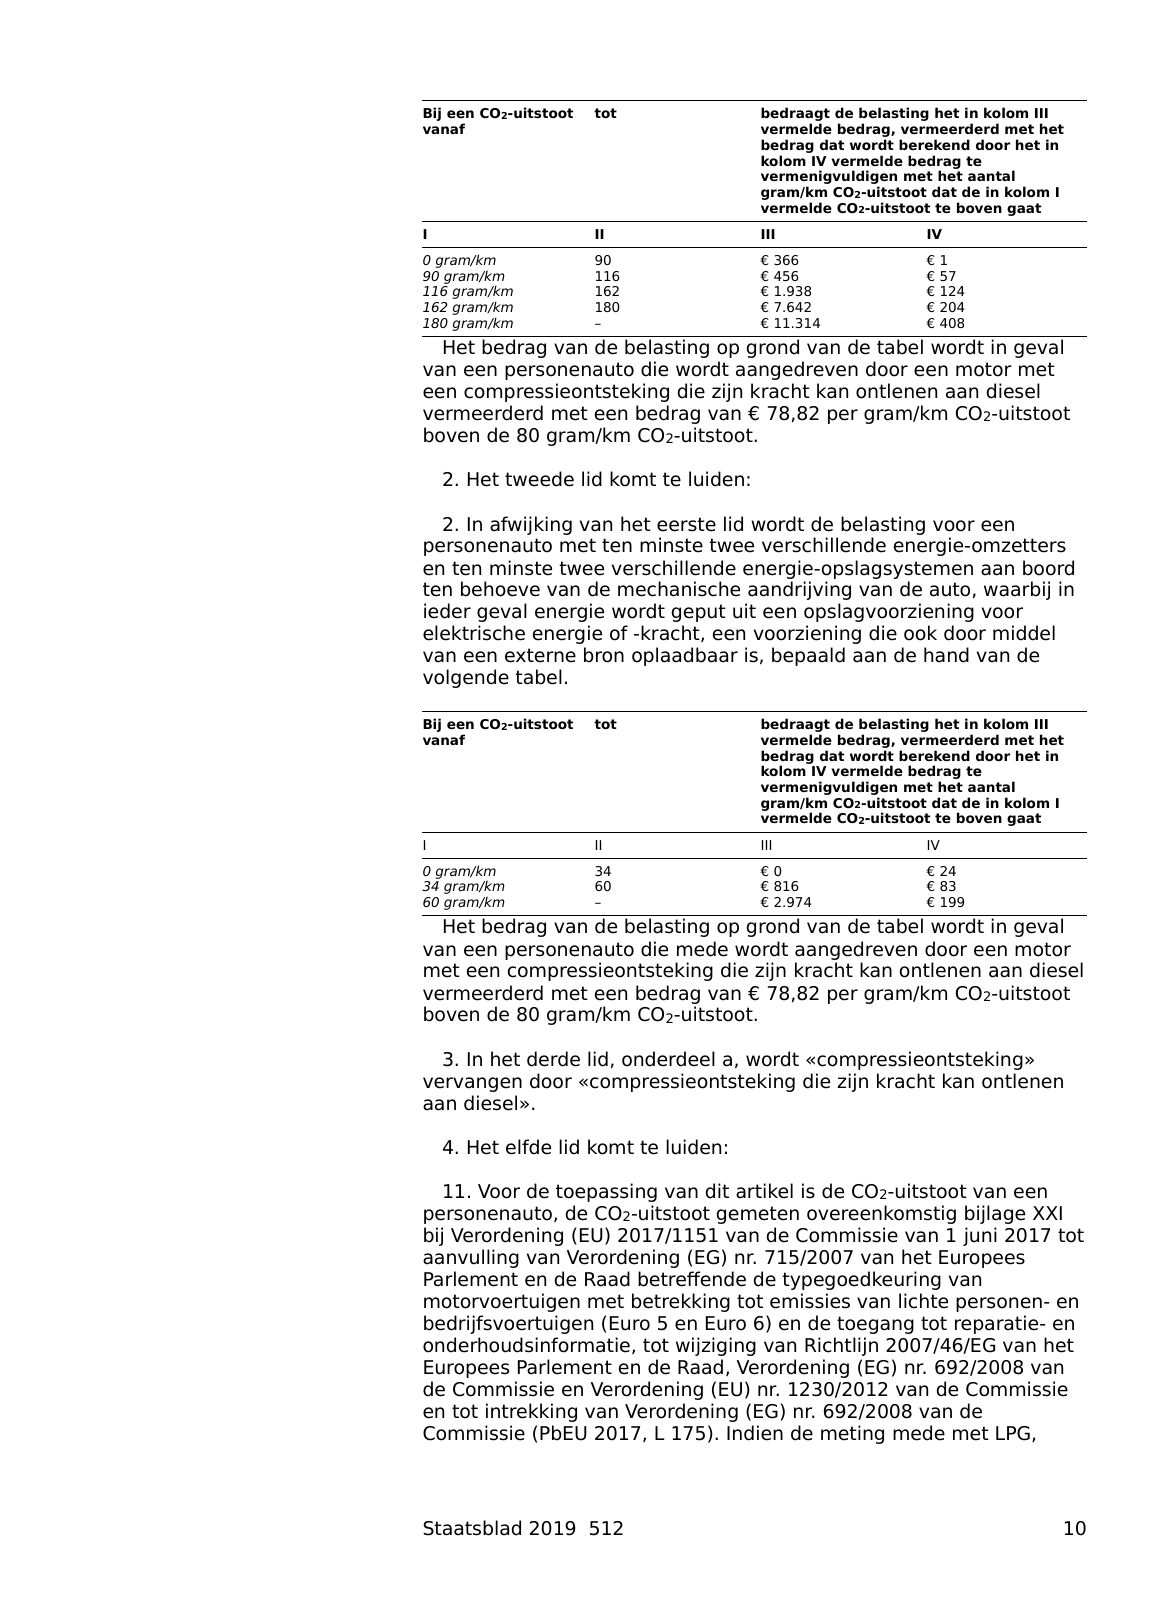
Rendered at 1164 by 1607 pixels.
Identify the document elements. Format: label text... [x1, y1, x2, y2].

table_cell € 83 [921, 879, 1087, 895]
table_cell 0 gram/km [422, 859, 588, 879]
table_header bedraagt de belasting het in kolom III vermelde bedrag, vermeerderd met het bedrag dat wordt berekend door het in kolom IV vermelde bedrag te vermenigvuldigen met het aantal gram/km CO2-uitstoot dat de in kolom I vermelde CO2-uitstoot te boven gaat [754, 101, 1087, 221]
table_cell € 1.938 [754, 284, 921, 300]
table_cell € 11.314 [754, 316, 921, 336]
text Het bedrag van de belasting op grond van de tabel wordt in geval van een personenauto die wordt aangedreven door een motor met een compressieontsteking die zijn kracht kan ontlenen aan diesel vermeerderd met een bedrag van € 78,82 per gram/km CO2-uitstoot boven de 80 gram/km CO2-uitstoot. [422, 337, 1087, 447]
table_cell 0 gram/km [422, 248, 588, 268]
table_cell 180 gram/km [422, 316, 588, 336]
table_cell € 204 [921, 300, 1087, 316]
table_cell III [754, 222, 921, 247]
table_cell IV [921, 833, 1087, 858]
text Het bedrag van de belasting op grond van de tabel wordt in geval van een personenauto die mede wordt aangedreven door een motor met een compressieontsteking die zijn kracht kan ontlenen aan diesel vermeerderd met een bedrag van € 78,82 per gram/km CO2-uitstoot boven de 80 gram/km CO2-uitstoot. [422, 916, 1087, 1026]
table_cell 180 [588, 300, 754, 316]
text 2. Het tweede lid komt te luiden: [422, 469, 1087, 491]
table_cell € 199 [921, 895, 1087, 915]
table_cell 116 gram/km [422, 284, 588, 300]
table_cell II [588, 833, 754, 858]
table_cell I [422, 833, 588, 858]
table_cell 116 [588, 269, 754, 284]
table_cell 162 gram/km [422, 300, 588, 316]
table_cell – [588, 895, 754, 915]
table_header Bij een CO2-uitstoot vanaf [422, 712, 588, 832]
table_cell € 456 [754, 269, 921, 284]
text 3. In het derde lid, onderdeel a, wordt «compressieontsteking» vervangen door «compressieontsteking die zijn kracht kan ontlenen aan diesel». [422, 1048, 1087, 1114]
table_cell € 408 [921, 316, 1087, 336]
table_header Bij een CO2-uitstoot vanaf [422, 101, 588, 221]
table_cell € 0 [754, 859, 921, 879]
table_cell € 124 [921, 284, 1087, 300]
table_cell 162 [588, 284, 754, 300]
table_cell I [422, 222, 588, 247]
table_cell 90 [588, 248, 754, 268]
table_cell IV [921, 222, 1087, 247]
table_cell € 24 [921, 859, 1087, 879]
table_cell 90 gram/km [422, 269, 588, 284]
table_cell € 2.974 [754, 895, 921, 915]
table_cell € 1 [921, 248, 1087, 268]
table_cell € 366 [754, 248, 921, 268]
text 4. Het elfde lid komt te luiden: [422, 1137, 1087, 1159]
table_cell 60 gram/km [422, 895, 588, 915]
table_cell € 816 [754, 879, 921, 895]
table_cell 34 [588, 859, 754, 879]
table_cell – [588, 316, 754, 336]
table_header bedraagt de belasting het in kolom III vermelde bedrag, vermeerderd met het bedrag dat wordt berekend door het in kolom IV vermelde bedrag te vermenigvuldigen met het aantal gram/km CO2-uitstoot dat de in kolom I vermelde CO2-uitstoot te boven gaat [754, 712, 1087, 832]
table_cell 60 [588, 879, 754, 895]
table_cell III [754, 833, 921, 858]
table_cell 34 gram/km [422, 879, 588, 895]
table_cell € 57 [921, 269, 1087, 284]
text 2. In afwijking van het eerste lid wordt de belasting voor een personenauto met ten minste twee verschillende energie-omzetters en ten minste twee verschillende energie-opslagsystemen aan boord ten behoeve van de mechanische aandrijving van de auto, waarbij in ieder geval energie wordt geput uit een opslagvoorziening voor elektrische energie of -kracht, een voorziening die ook door middel van een externe bron oplaadbaar is, bepaald aan de hand van de volgende tabel. [422, 513, 1087, 689]
table_cell € 7.642 [754, 300, 921, 316]
table_header tot [588, 101, 754, 221]
table_header tot [588, 712, 754, 832]
text 11. Voor de toepassing van dit artikel is de CO2-uitstoot van een personenauto, de CO2-uitstoot gemeten overeenkomstig bijlage XXI bij Verordening (EU) 2017/1151 van de Commissie van 1 juni 2017 tot aanvulling van Verordening (EG) nr. 715/2007 van het Europees Parlement en de Raad betreffende de typegoedkeuring van motorvoertuigen met betrekking tot emissies van lichte personen- en bedrijfsvoertuigen (Euro 5 en Euro 6) en de toegang tot reparatie- en onderhoudsinformatie, tot wijziging van Richtlijn 2007/46/EG van het Europees Parlement en de Raad, Verordening (EG) nr. 692/2008 van de Commissie en Verordening (EU) nr. 1230/2012 van de Commissie en tot intrekking van Verordening (EG) nr. 692/2008 van de Commissie (PbEU 2017, L 175). Indien de meting mede met LPG, [422, 1181, 1087, 1444]
table_cell II [588, 222, 754, 247]
